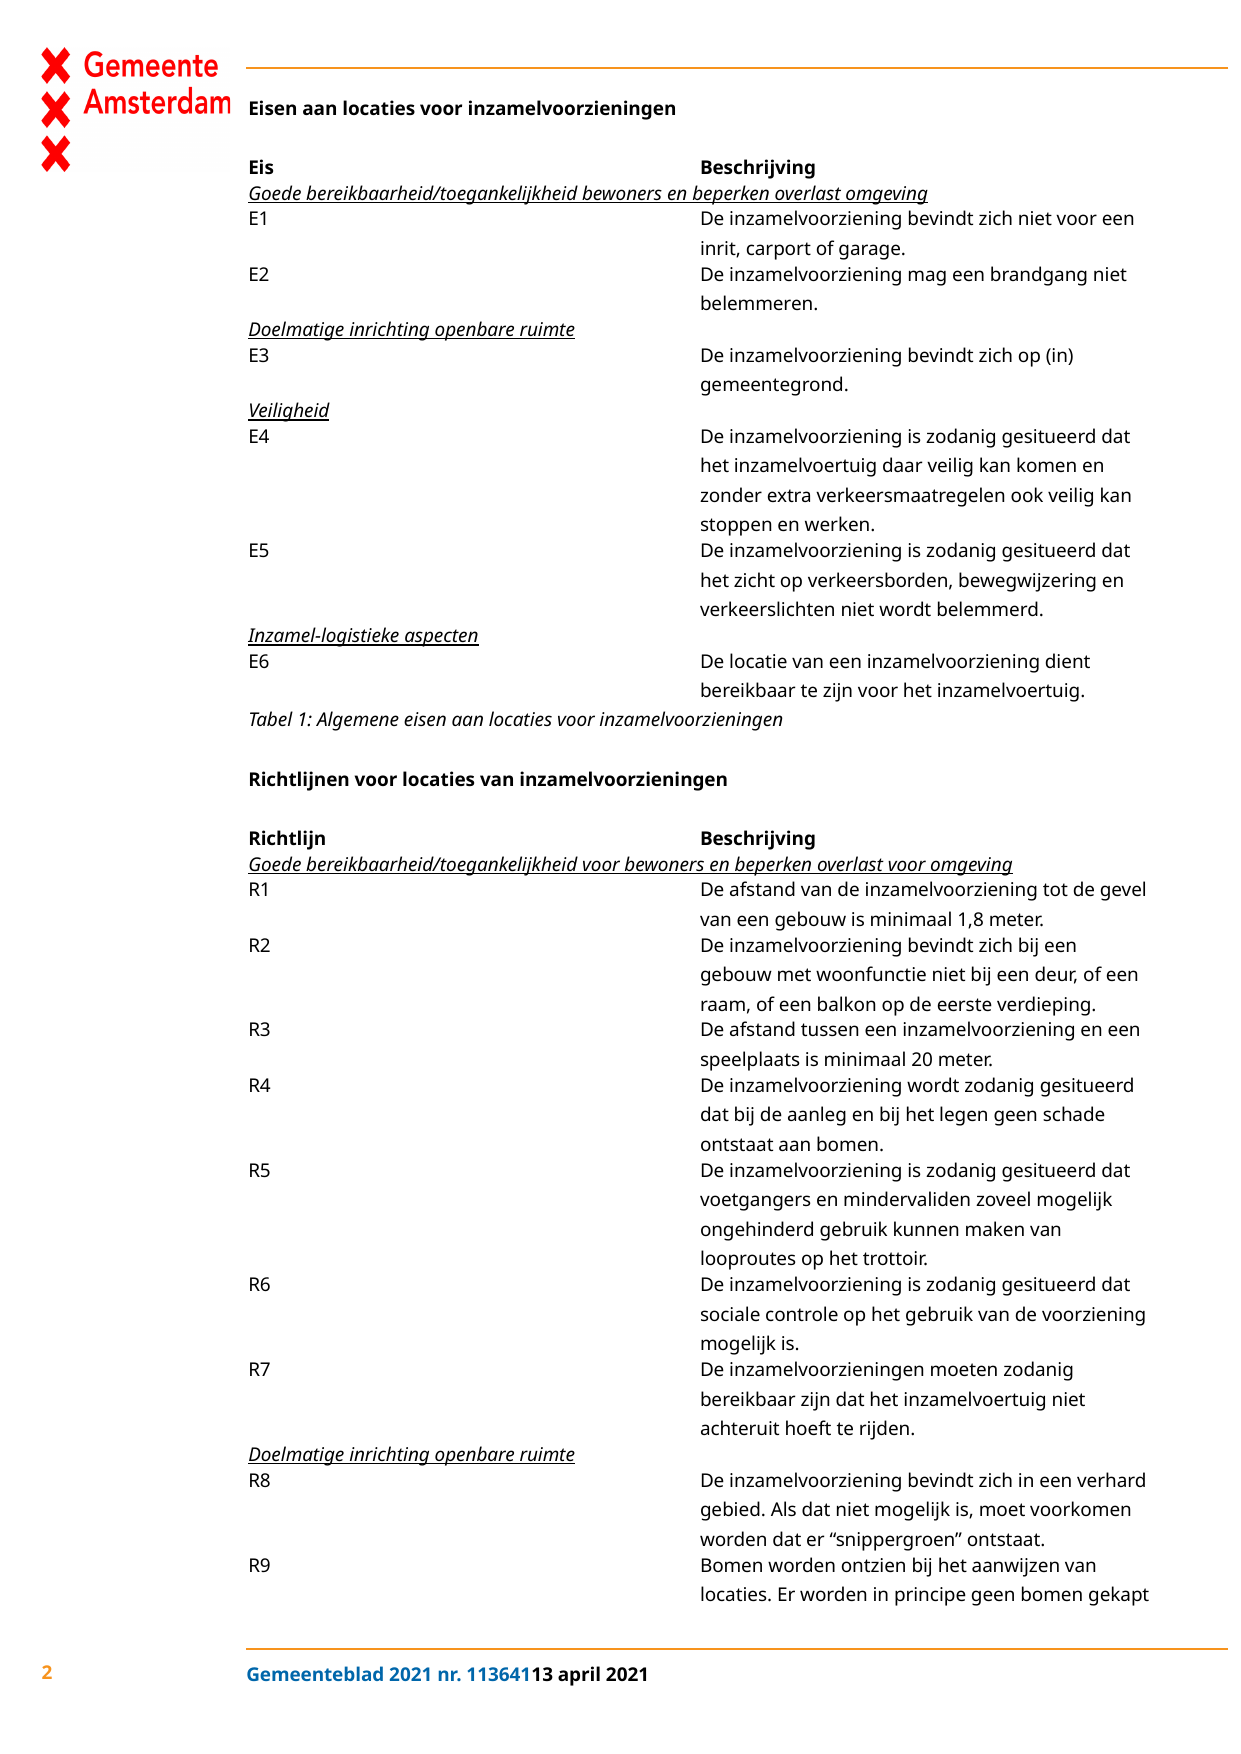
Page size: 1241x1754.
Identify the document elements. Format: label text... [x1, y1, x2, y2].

table_cell R9 [248, 1552, 700, 1607]
table_cell Bomen worden ontzien bij het aanwijzen van locaties. Er worden in principe geen bomen gekapt [700, 1552, 1152, 1607]
table_cell De inzamelvoorziening bevindt zich in een verhard gebied. Als dat niet mogelijk is, moet voorkomen worden dat er “snippergroen” ontstaat. [700, 1467, 1152, 1552]
table_cell Goede bereikbaarheid/toegankelijkheid bewoners en beperken overlast omgeving [248, 180, 1152, 206]
table_cell De inzamelvoorziening is zodanig gesitueerd dat het zicht op verkeersborden, bewegwijzering en verkeerslichten niet wordt belemmerd. [700, 538, 1152, 622]
table_cell De inzamelvoorziening bevindt zich bij een gebouw met woonfunctie niet bij een deur, of een raam, of een balkon op de eerste verdieping. [700, 932, 1152, 1017]
table_cell De locatie van een inzamelvoorziening dient bereikbaar te zijn voor het inzamelvoertuig. [700, 648, 1152, 703]
table_cell E4 [248, 423, 700, 537]
table_cell R8 [248, 1467, 700, 1552]
table_cell E2 [248, 261, 700, 316]
table_cell De inzamelvoorziening bevindt zich op (in) gemeentegrond. [700, 342, 1152, 397]
table_cell De inzamelvoorziening mag een brandgang niet belemmeren. [700, 261, 1152, 316]
table_cell De afstand tussen een inzamelvoorziening en een speelplaats is minimaal 20 meter. [700, 1017, 1152, 1072]
table_cell De afstand van de inzamelvoorziening tot de gevel van een gebouw is minimaal 1,8 meter. [700, 876, 1152, 932]
table_cell Inzamel-logistieke aspecten [248, 622, 1152, 648]
table_cell De inzamelvoorzieningen moeten zodanig bereikbaar zijn dat het inzamelvoertuig niet achteruit hoeft te rijden. [700, 1356, 1152, 1441]
table_header Beschrijving [700, 825, 1152, 851]
table_cell De inzamelvoorziening is zodanig gesitueerd dat voetgangers en mindervaliden zoveel mogelijk ongehinderd gebruik kunnen maken van looproutes op het trottoir. [700, 1157, 1152, 1271]
text Richtlijnen voor locaties van inzamelvoorzieningen [248, 766, 1152, 791]
table_cell R5 [248, 1157, 700, 1271]
table_cell De inzamelvoorziening is zodanig gesitueerd dat sociale controle op het gebruik van de voorziening mogelijk is. [700, 1271, 1152, 1356]
table_cell R2 [248, 932, 700, 1017]
table_cell Goede bereikbaarheid/toegankelijkheid voor bewoners en beperken overlast voor omgeving [248, 851, 1152, 876]
table_cell E3 [248, 342, 700, 397]
table_cell De inzamelvoorziening bevindt zich niet voor een inrit, carport of garage. [700, 206, 1152, 261]
text Eisen aan locaties voor inzamelvoorzieningen [248, 95, 1152, 121]
table_cell De inzamelvoorziening is zodanig gesitueerd dat het inzamelvoertuig daar veilig kan komen en zonder extra verkeersmaatregelen ook veilig kan stoppen en werken. [700, 423, 1152, 537]
picture [41, 47, 231, 172]
table_cell R3 [248, 1017, 700, 1072]
table_cell Doelmatige inrichting openbare ruimte [248, 316, 1152, 342]
table_cell E5 [248, 538, 700, 622]
table_cell R7 [248, 1356, 700, 1441]
table_cell Doelmatige inrichting openbare ruimte [248, 1441, 1152, 1467]
table_cell R1 [248, 876, 700, 932]
table_cell E6 [248, 648, 700, 703]
table_cell De inzamelvoorziening wordt zodanig gesitueerd dat bij de aanleg en bij het legen geen schade ontstaat aan bomen. [700, 1072, 1152, 1157]
table_header Richtlijn [248, 825, 700, 851]
text Tabel 1: Algemene eisen aan locaties voor inzamelvoorzieningen [248, 707, 1152, 732]
table_cell R4 [248, 1072, 700, 1157]
table_header Eis [248, 154, 700, 180]
table_header Beschrijving [700, 154, 1152, 180]
table_cell Veiligheid [248, 397, 1152, 423]
table_cell E1 [248, 206, 700, 261]
table_cell R6 [248, 1271, 700, 1356]
